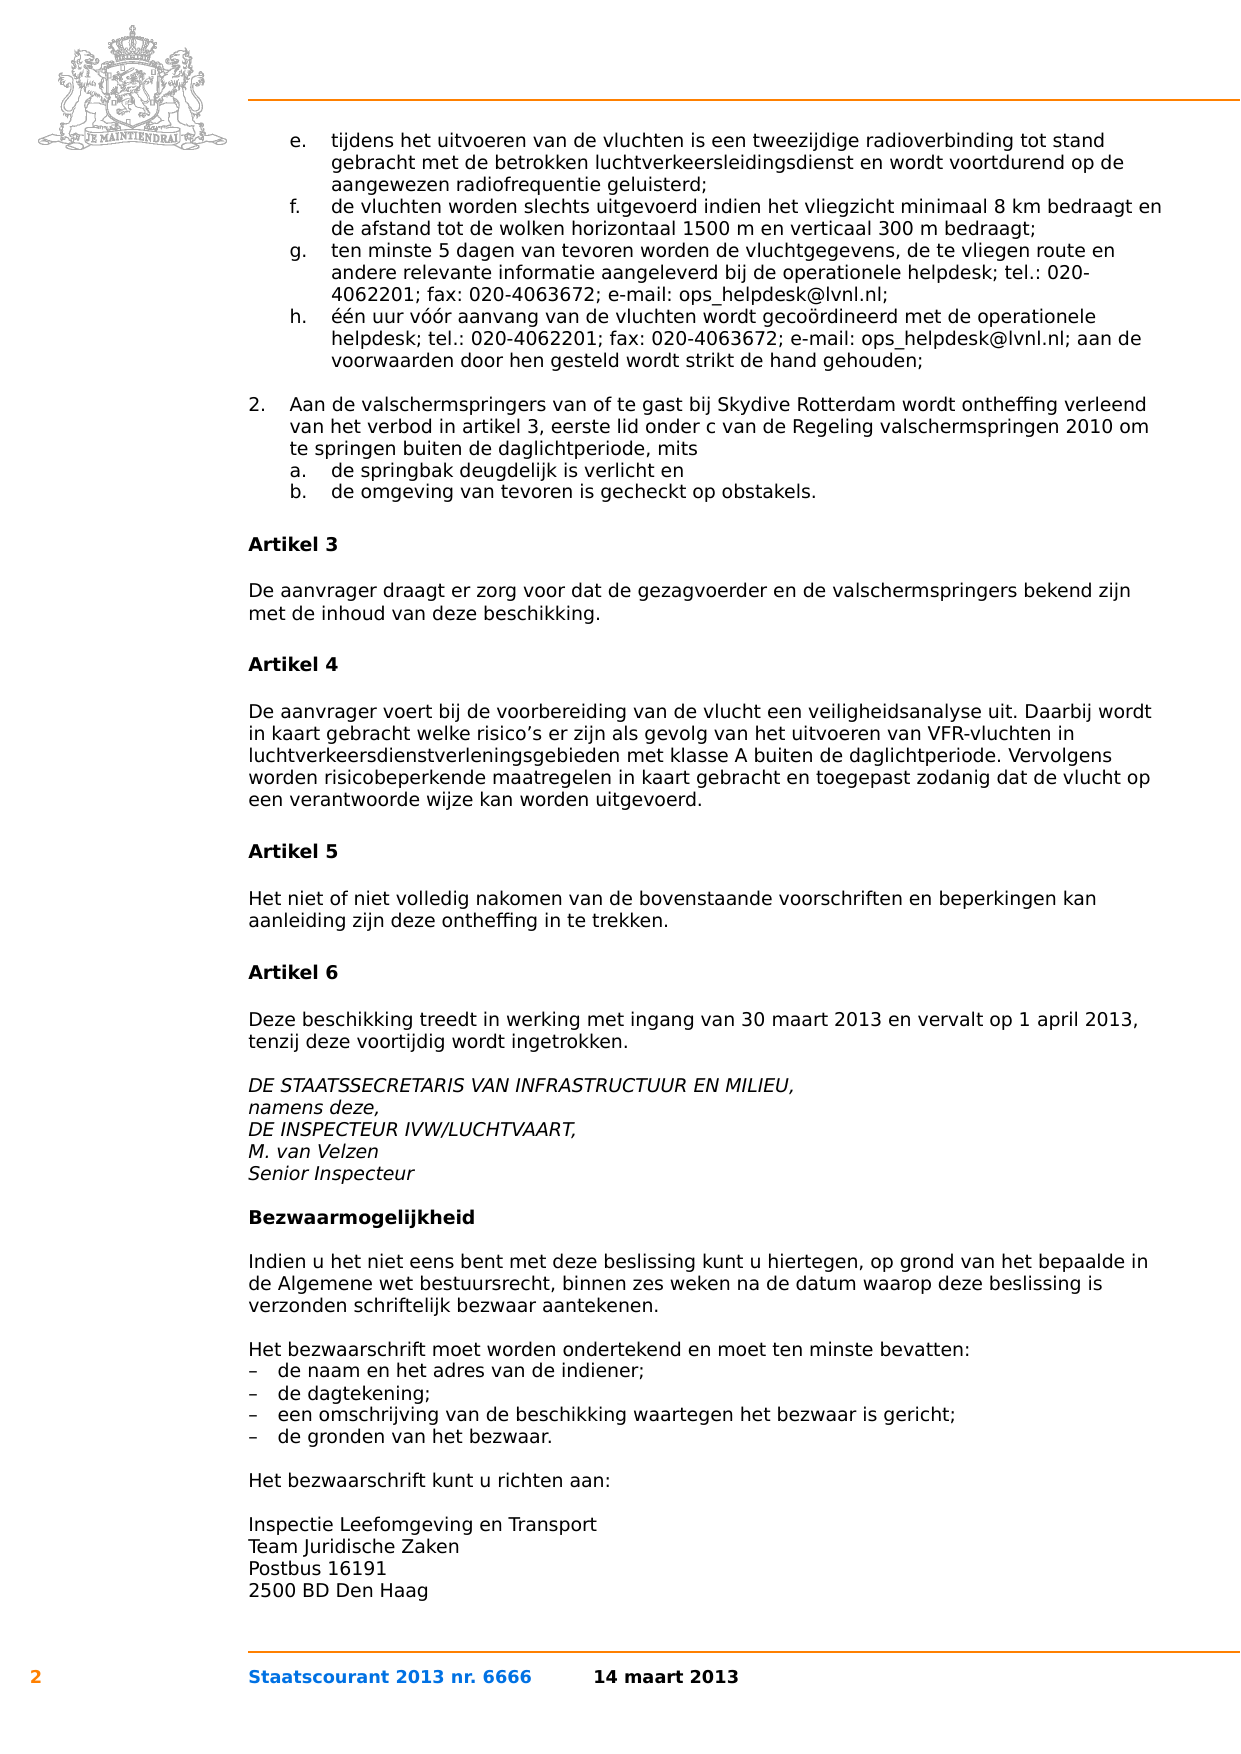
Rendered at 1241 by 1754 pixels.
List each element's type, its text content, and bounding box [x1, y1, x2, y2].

subtitle Artikel 6 [248, 962, 1163, 984]
subtitle Artikel 3 [248, 533, 1163, 555]
text Het bezwaarschrift kunt u richten aan: [248, 1470, 1163, 1492]
text 2. Aan de valschermspringers van of te gast bij Skydive Rotterdam wordt ontheffing verleend van het verbod in artikel 3, eerste lid onder c van de Regeling valschermspringen 2010 om te springen buiten de daglichtperiode, mits [248, 393, 1163, 459]
text De aanvrager voert bij de voorbereiding van de vlucht een veiligheidsanalyse uit. Daarbij wordt in kaart gebracht welke risico’s er zijn als gevolg van het uitvoeren van VFR-vluchten in luchtverkeersdienstverleningsgebieden met klasse A buiten de daglichtperiode. Vervolgens worden risicobeperkende maatregelen in kaart gebracht en toegepast zodanig dat de vlucht op een verantwoorde wijze kan worden uitgevoerd. [248, 701, 1163, 811]
text Bezwaarmogelijkheid [248, 1207, 1163, 1229]
text De aanvrager draagt er zorg voor dat de gezagvoerder en de valschermspringers bekend zijn met de inhoud van deze beschikking. [248, 580, 1163, 624]
text – de gronden van het bezwaar. [248, 1426, 1163, 1448]
text Postbus 16191 [248, 1558, 1163, 1580]
text – de naam en het adres van de indiener; [248, 1360, 1163, 1382]
text g. ten minste 5 dagen van tevoren worden de vluchtgegevens, de te vliegen route en andere relevante informatie aangeleverd bij de operationele helpdesk; tel.: 020-4062201; fax: 020-4063672; e-mail: ops_helpdesk@lvnl.nl; [289, 240, 1163, 306]
text Het bezwaarschrift moet worden ondertekend en moet ten minste bevatten: [248, 1338, 1163, 1360]
text 2500 BD Den Haag [248, 1580, 1163, 1602]
text – een omschrijving van de beschikking waartegen het bezwaar is gericht; [248, 1404, 1163, 1426]
text h. één uur vóór aanvang van de vluchten wordt gecoördineerd met de operationele helpdesk; tel.: 020-4062201; fax: 020-4063672; e-mail: ops_helpdesk@lvnl.nl; aan de voorwaarden door hen gesteld wordt strikt de hand gehouden; [289, 306, 1163, 372]
subtitle Artikel 5 [248, 841, 1163, 863]
text Het niet of niet volledig nakomen van de bovenstaande voorschriften en beperkingen kan aanleiding zijn deze ontheffing in te trekken. [248, 888, 1163, 932]
text e. tijdens het uitvoeren van de vluchten is een tweezijdige radioverbinding tot stand gebracht met de betrokken luchtverkeersleidingsdienst en wordt voortdurend op de aangewezen radiofrequentie geluisterd; [289, 130, 1163, 196]
text Indien u het niet eens bent met deze beslissing kunt u hiertegen, op grond van het bepaalde in de Algemene wet bestuursrecht, binnen zes weken na de datum waarop deze beslissing is verzonden schriftelijk bezwaar aantekenen. [248, 1251, 1163, 1317]
text f. de vluchten worden slechts uitgevoerd indien het vliegzicht minimaal 8 km bedraagt en de afstand tot de wolken horizontaal 1500 m en verticaal 300 m bedraagt; [289, 196, 1163, 240]
text – de dagtekening; [248, 1382, 1163, 1404]
text a. de springbak deugdelijk is verlicht en [289, 459, 1163, 481]
text Deze beschikking treedt in werking met ingang van 30 maart 2013 en vervalt op 1 april 2013, tenzij deze voortijdig wordt ingetrokken. [248, 1009, 1163, 1053]
subtitle Artikel 4 [248, 654, 1163, 676]
text DE STAATSSECRETARIS VAN INFRASTRUCTUUR EN MILIEU, namens deze, DE INSPECTEUR IVW/LUCHTVAART, M. van Velzen Senior Inspecteur [248, 1075, 1163, 1185]
text b. de omgeving van tevoren is gecheckt op obstakels. [289, 481, 1163, 503]
text Inspectie Leefomgeving en Transport [248, 1514, 1163, 1536]
text Team Juridische Zaken [248, 1536, 1163, 1558]
picture [38, 25, 227, 150]
